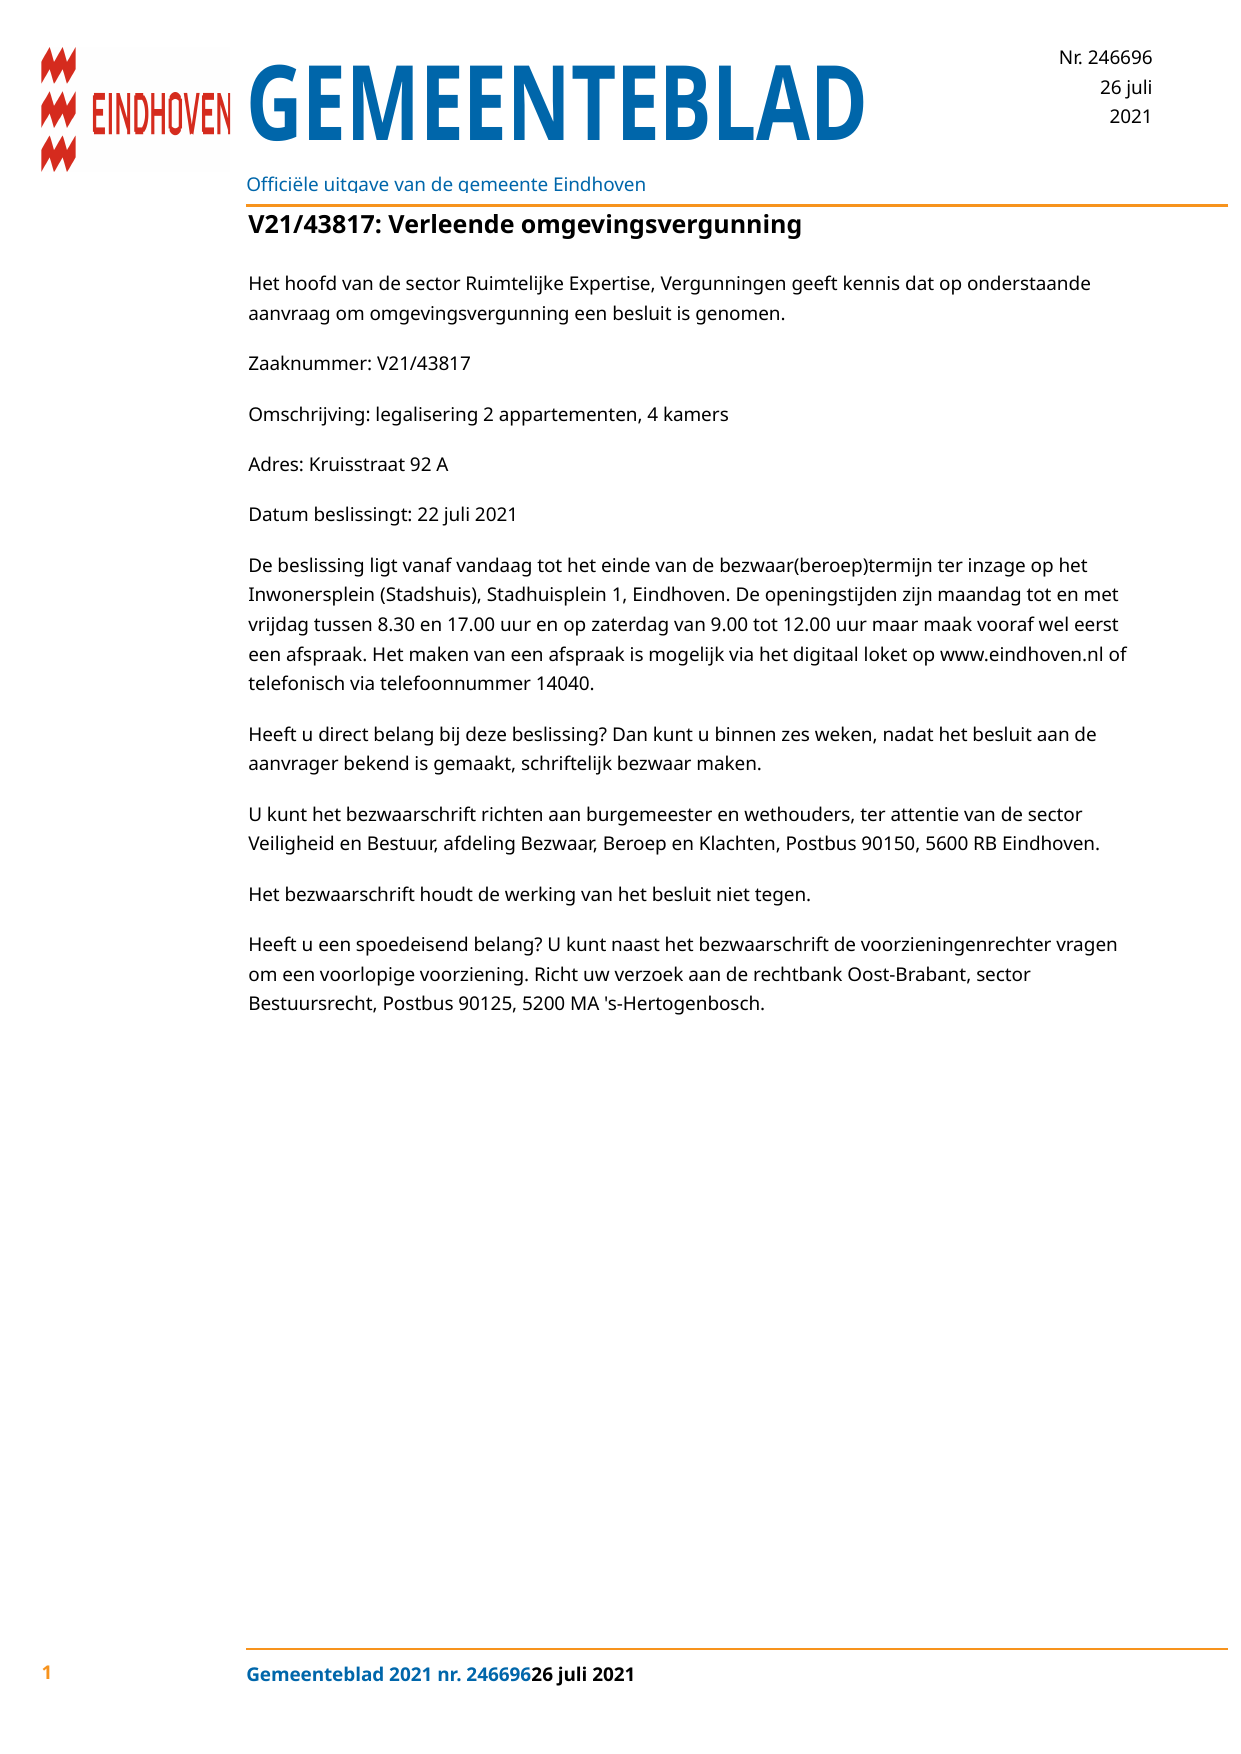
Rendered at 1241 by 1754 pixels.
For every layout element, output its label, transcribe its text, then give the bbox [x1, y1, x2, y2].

text U kunt het bezwaarschrift richten aan burgemeester en wethouders, ter attentie van de sector Veiligheid en Bestuur, afdeling Bezwaar, Beroep en Klachten, Postbus 90150, 5600 RB Eindhoven. [248, 801, 1152, 856]
text Datum beslissingt: 22 juli 2021 [248, 502, 1152, 527]
picture [41, 47, 231, 172]
text Heeft u direct belang bij deze beslissing? Dan kunt u binnen zes weken, nadat het besluit aan de aanvrager bekend is gemaakt, schriftelijk bezwaar maken. [248, 721, 1152, 776]
text Het bezwaarschrift houdt de werking van het besluit niet tegen. [248, 881, 1152, 906]
text Het hoofd van de sector Ruimtelijke Expertise, Vergunningen geeft kennis dat op onderstaande aanvraag om omgevingsvergunning een besluit is genomen. [248, 270, 1152, 326]
text Heeft u een spoedeisend belang? U kunt naast het bezwaarschrift de voorzieningenrechter vragen om een voorlopige voorziening. Richt uw verzoek aan de rechtbank Oost-Brabant, sector Bestuursrecht, Postbus 90125, 5200 MA 's-Hertogenbosch. [248, 931, 1152, 1016]
text De beslissing ligt vanaf vandaag tot het einde van de bezwaar(beroep)termijn ter inzage op het Inwonersplein (Stadshuis), Stadhuisplein 1, Eindhoven. De openingstijden zijn maandag tot en met vrijdag tussen 8.30 en 17.00 uur en op zaterdag van 9.00 tot 12.00 uur maar maak vooraf wel eerst een afspraak. Het maken van een afspraak is mogelijk via het digitaal loket op www.eindhoven.nl of telefonisch via telefoonnummer 14040. [248, 552, 1152, 696]
text Zaaknummer: V21/43817 [248, 350, 1152, 376]
text Omschrijving: legalisering 2 appartementen, 4 kamers [248, 401, 1152, 426]
text V21/43817: Verleende omgevingsvergunning [248, 207, 1152, 241]
text Adres: Kruisstraat 92 A [248, 451, 1152, 477]
